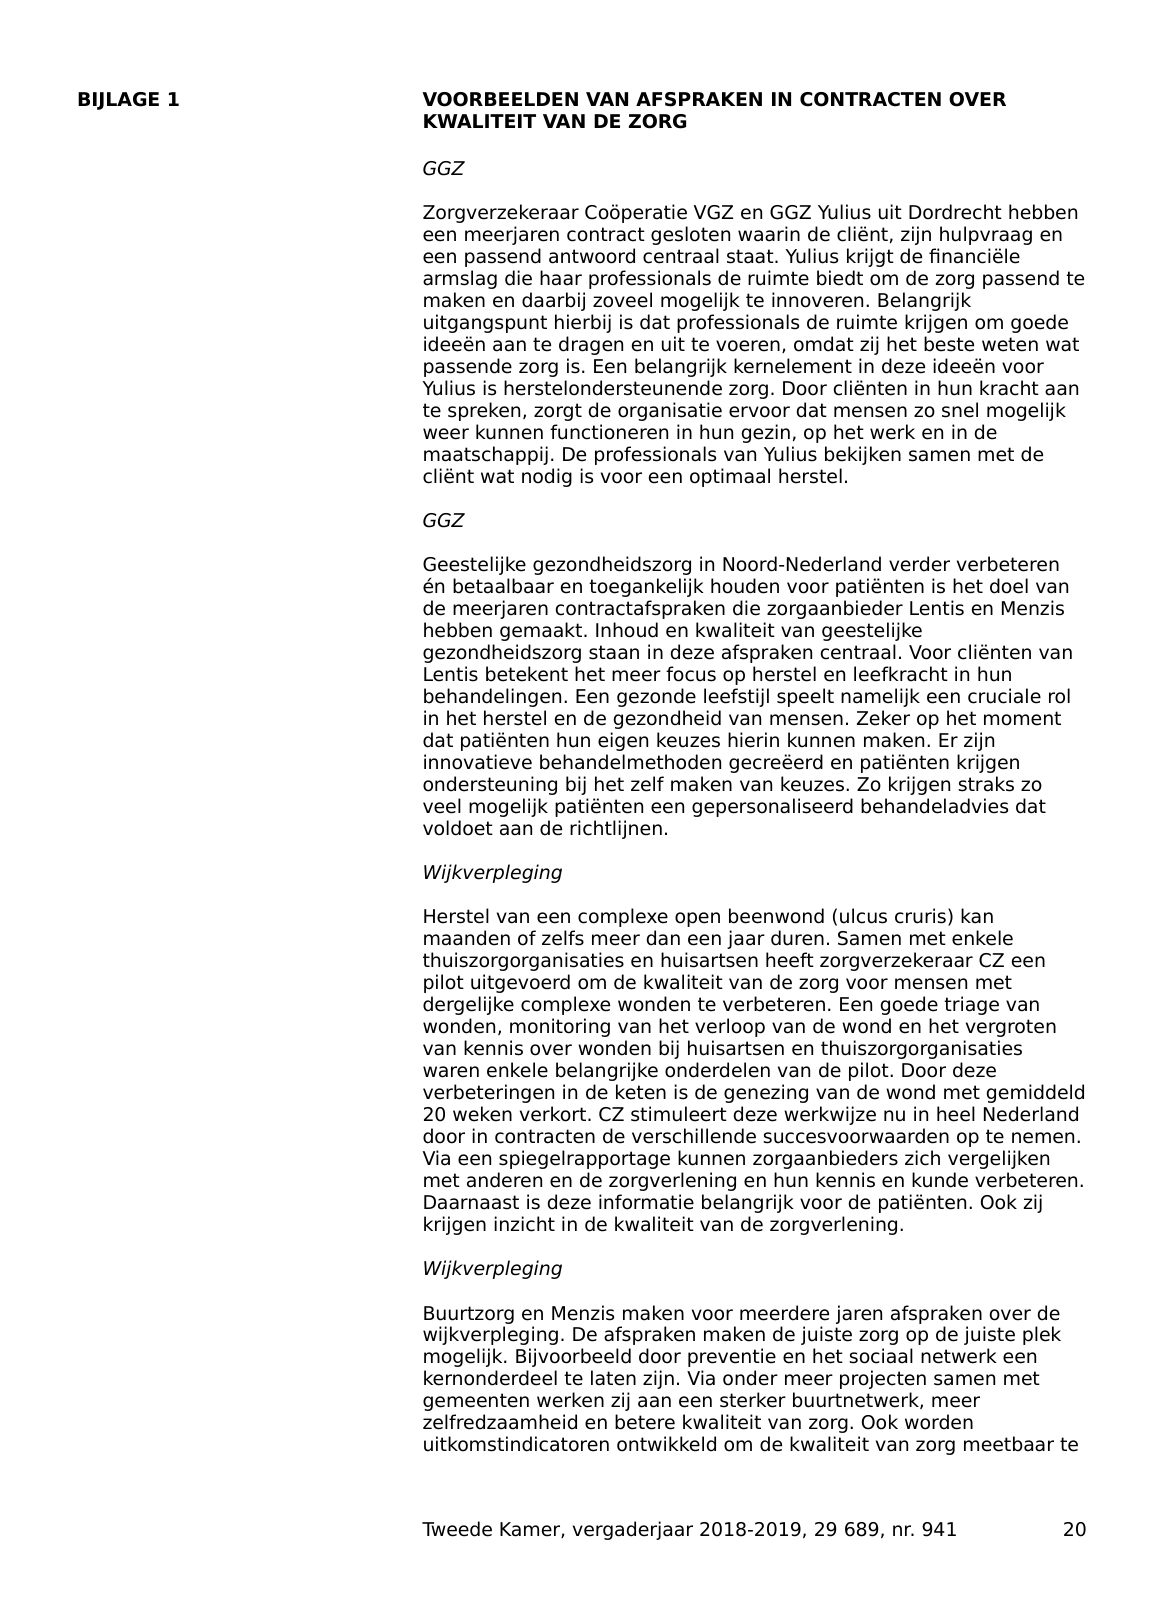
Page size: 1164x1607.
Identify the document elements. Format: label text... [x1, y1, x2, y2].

subtitle GGZ [422, 158, 1087, 180]
subtitle BIJLAGE 1 VOORBEELDEN VAN AFSPRAKEN IN CONTRACTEN OVER KWALITEIT VAN DE ZORG [77, 89, 1087, 133]
text Zorgverzekeraar Coöperatie VGZ en GGZ Yulius uit Dordrecht hebben een meerjaren contract gesloten waarin de cliënt, zijn hulpvraag en een passend antwoord centraal staat. Yulius krijgt de financiële armslag die haar professionals de ruimte biedt om de zorg passend te maken en daarbij zoveel mogelijk te innoveren. Belangrijk uitgangspunt hierbij is dat professionals de ruimte krijgen om goede ideeën aan te dragen en uit te voeren, omdat zij het beste weten wat passende zorg is. Een belangrijk kernelement in deze ideeën voor Yulius is herstelondersteunende zorg. Door cliënten in hun kracht aan te spreken, zorgt de organisatie ervoor dat mensen zo snel mogelijk weer kunnen functioneren in hun gezin, op het werk en in de maatschappij. De professionals van Yulius bekijken samen met de cliënt wat nodig is voor een optimaal herstel. [422, 202, 1087, 488]
text Buurtzorg en Menzis maken voor meerdere jaren afspraken over de wijkverpleging. De afspraken maken de juiste zorg op de juiste plek mogelijk. Bijvoorbeeld door preventie en het sociaal netwerk een kernonderdeel te laten zijn. Via onder meer projecten samen met gemeenten werken zij aan een sterker buurtnetwerk, meer zelfredzaamheid en betere kwaliteit van zorg. Ook worden uitkomstindicatoren ontwikkeld om de kwaliteit van zorg meetbaar te [422, 1302, 1087, 1456]
text Geestelijke gezondheidszorg in Noord-Nederland verder verbeteren én betaalbaar en toegankelijk houden voor patiënten is het doel van de meerjaren contractafspraken die zorgaanbieder Lentis en Menzis hebben gemaakt. Inhoud en kwaliteit van geestelijke gezondheidszorg staan in deze afspraken centraal. Voor cliënten van Lentis betekent het meer focus op herstel en leefkracht in hun behandelingen. Een gezonde leefstijl speelt namelijk een cruciale rol in het herstel en de gezondheid van mensen. Zeker op het moment dat patiënten hun eigen keuzes hierin kunnen maken. Er zijn innovatieve behandelmethoden gecreëerd en patiënten krijgen ondersteuning bij het zelf maken van keuzes. Zo krijgen straks zo veel mogelijk patiënten een gepersonaliseerd behandeladvies dat voldoet aan de richtlijnen. [422, 554, 1087, 840]
text Herstel van een complexe open beenwond (ulcus cruris) kan maanden of zelfs meer dan een jaar duren. Samen met enkele thuiszorgorganisaties en huisartsen heeft zorgverzekeraar CZ een pilot uitgevoerd om de kwaliteit van de zorg voor mensen met dergelijke complexe wonden te verbeteren. Een goede triage van wonden, monitoring van het verloop van de wond en het vergroten van kennis over wonden bij huisartsen en thuiszorgorganisaties waren enkele belangrijke onderdelen van de pilot. Door deze verbeteringen in de keten is de genezing van de wond met gemiddeld 20 weken verkort. CZ stimuleert deze werkwijze nu in heel Nederland door in contracten de verschillende succesvoorwaarden op te nemen. Via een spiegelrapportage kunnen zorgaanbieders zich vergelijken met anderen en de zorgverlening en hun kennis en kunde verbeteren. Daarnaast is deze informatie belangrijk voor de patiënten. Ook zij krijgen inzicht in de kwaliteit van de zorgverlening. [422, 906, 1087, 1236]
subtitle Wijkverpleging [422, 1258, 1087, 1280]
subtitle GGZ [422, 510, 1087, 532]
subtitle Wijkverpleging [422, 862, 1087, 884]
